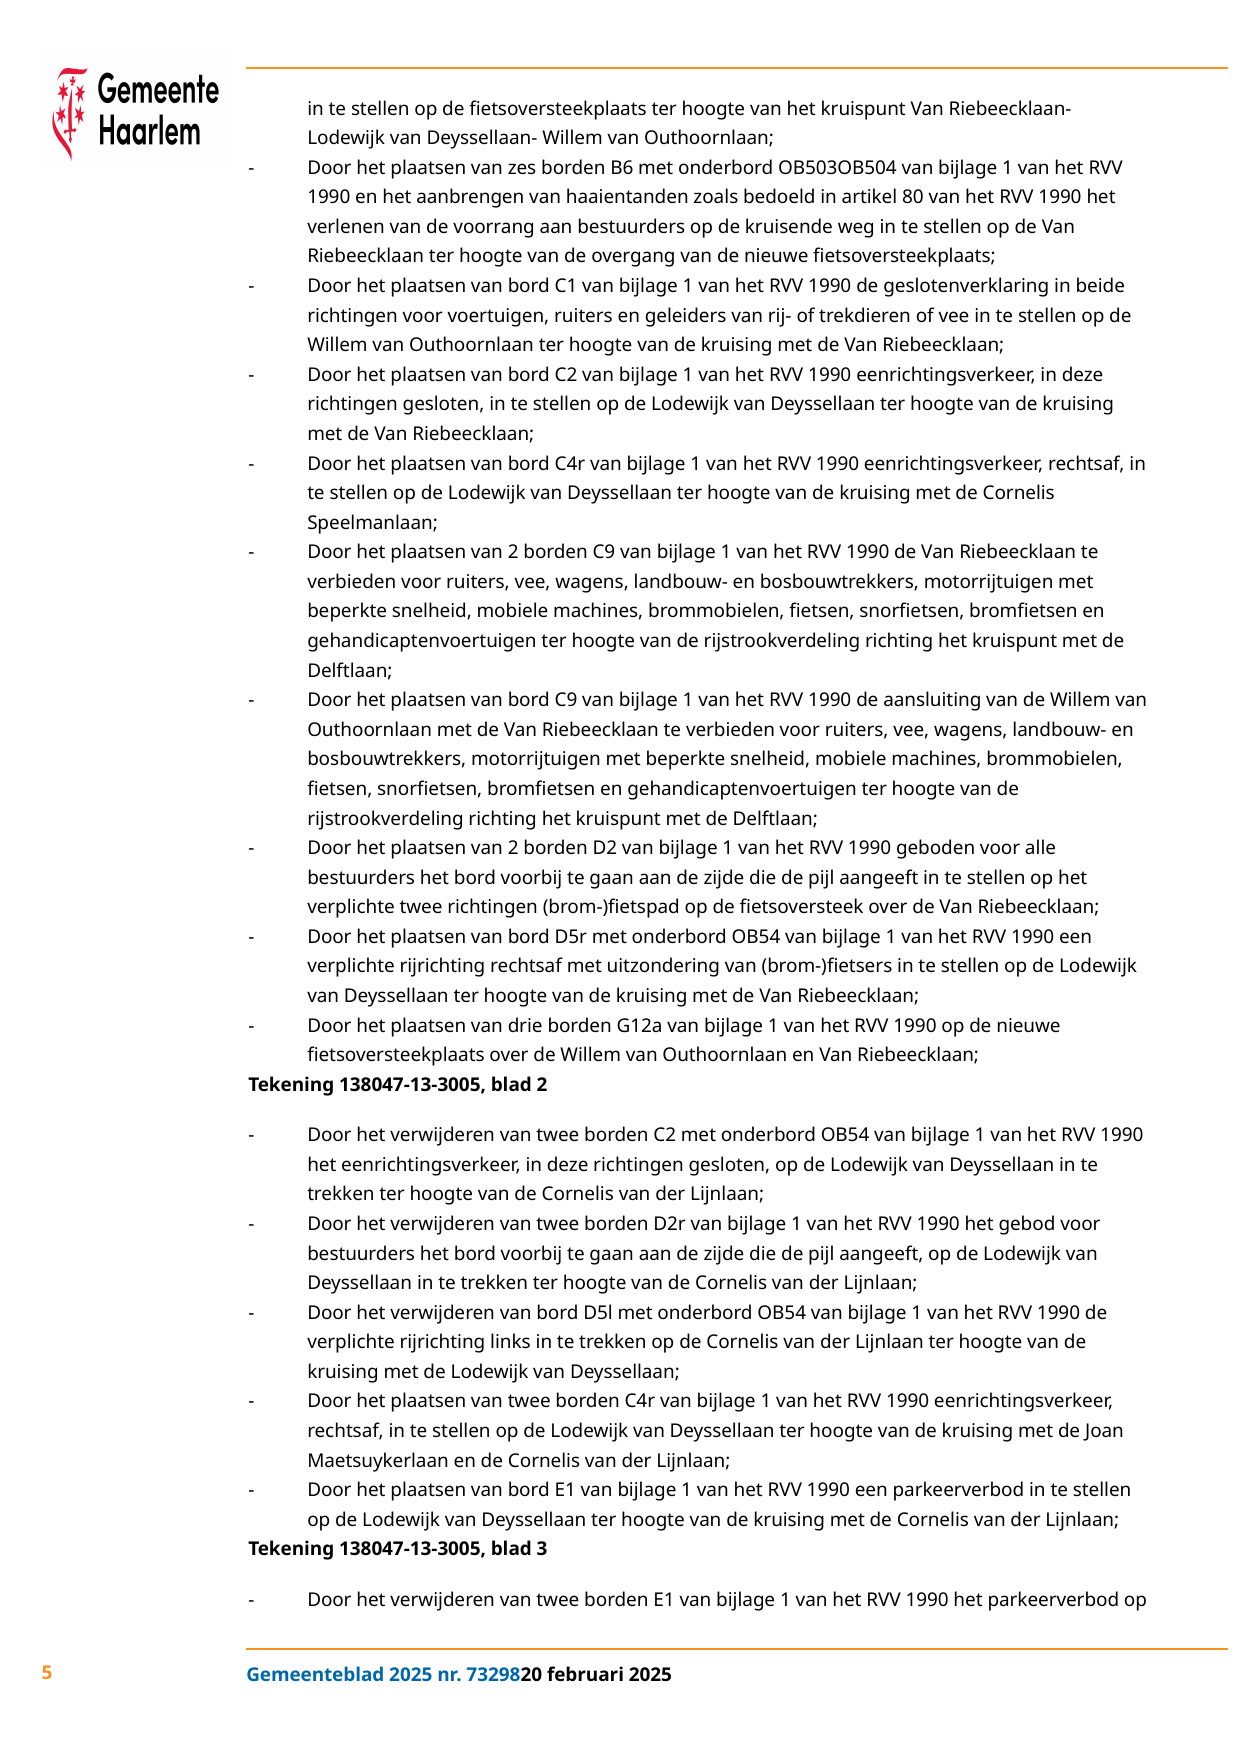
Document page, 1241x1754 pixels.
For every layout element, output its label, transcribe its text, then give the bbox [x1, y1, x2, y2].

text Tekening 138047-13-3005, blad 3 [248, 1536, 1152, 1561]
list Door het verwijderen van twee borden E1 van bijlage 1 van het RVV 1990 het parkeerverbod op [248, 1586, 1152, 1612]
list Door het plaatsen van bord C1 van bijlage 1 van het RVV 1990 de geslotenverklaring in beide richtingen voor voertuigen, ruiters en geleiders van rij- of trekdieren of vee in te stellen op de Willem van Outhoornlaan ter hoogte van de kruising met de Van Riebeecklaan; [248, 272, 1152, 357]
list in te stellen op de fietsoversteekplaats ter hoogte van het kruispunt Van Riebeecklaan- Lodewijk van Deyssellaan- Willem van Outhoornlaan; [248, 95, 1152, 150]
list Door het plaatsen van 2 borden C9 van bijlage 1 van het RVV 1990 de Van Riebeecklaan te verbieden voor ruiters, vee, wagens, landbouw- en bosbouwtrekkers, motorrijtuigen met beperkte snelheid, mobiele machines, brommobielen, fietsen, snorfietsen, bromfietsen en gehandicaptenvoertuigen ter hoogte van de rijstrookverdeling richting het kruispunt met de Delftlaan; [248, 538, 1152, 683]
list Door het verwijderen van bord D5l met onderbord OB54 van bijlage 1 van het RVV 1990 de verplichte rijrichting links in te trekken op de Cornelis van der Lijnlaan ter hoogte van de kruising met de Lodewijk van Deyssellaan; [248, 1299, 1152, 1384]
list Door het plaatsen van bord C4r van bijlage 1 van het RVV 1990 eenrichtingsverkeer, rechtsaf, in te stellen op de Lodewijk van Deyssellaan ter hoogte van de kruising met de Cornelis Speelmanlaan; [248, 450, 1152, 535]
list Door het plaatsen van 2 borden D2 van bijlage 1 van het RVV 1990 geboden voor alle bestuurders het bord voorbij te gaan aan de zijde die de pijl aangeeft in te stellen op het verplichte twee richtingen (brom-)fietspad op de fietsoversteek over de Van Riebeecklaan; [248, 834, 1152, 919]
list Door het plaatsen van bord D5r met onderbord OB54 van bijlage 1 van het RVV 1990 een verplichte rijrichting rechtsaf met uitzondering van (brom-)fietsers in te stellen op de Lodewijk van Deyssellaan ter hoogte van de kruising met de Van Riebeecklaan; [248, 923, 1152, 1008]
list Door het verwijderen van twee borden D2r van bijlage 1 van het RVV 1990 het gebod voor bestuurders het bord voorbij te gaan aan de zijde die de pijl aangeeft, op de Lodewijk van Deyssellaan in te trekken ter hoogte van de Cornelis van der Lijnlaan; [248, 1210, 1152, 1295]
list Door het plaatsen van zes borden B6 met onderbord OB503OB504 van bijlage 1 van het RVV 1990 en het aanbrengen van haaientanden zoals bedoeld in artikel 80 van het RVV 1990 het verlenen van de voorrang aan bestuurders op de kruisende weg in te stellen op de Van Riebeecklaan ter hoogte van de overgang van de nieuwe fietsoversteekplaats; [248, 154, 1152, 268]
picture [41, 47, 231, 172]
text Tekening 138047-13-3005, blad 2 [248, 1071, 1152, 1097]
list Door het plaatsen van bord C9 van bijlage 1 van het RVV 1990 de aansluiting van de Willem van Outhoornlaan met de Van Riebeecklaan te verbieden voor ruiters, vee, wagens, landbouw- en bosbouwtrekkers, motorrijtuigen met beperkte snelheid, mobiele machines, brommobielen, fietsen, snorfietsen, bromfietsen en gehandicaptenvoertuigen ter hoogte van de rijstrookverdeling richting het kruispunt met de Delftlaan; [248, 686, 1152, 831]
list Door het plaatsen van drie borden G12a van bijlage 1 van het RVV 1990 op de nieuwe fietsoversteekplaats over de Willem van Outhoornlaan en Van Riebeecklaan; [248, 1012, 1152, 1067]
list Door het plaatsen van bord E1 van bijlage 1 van het RVV 1990 een parkeerverbod in te stellen op de Lodewijk van Deyssellaan ter hoogte van de kruising met de Cornelis van der Lijnlaan; [248, 1476, 1152, 1532]
list Door het plaatsen van bord C2 van bijlage 1 van het RVV 1990 eenrichtingsverkeer, in deze richtingen gesloten, in te stellen op de Lodewijk van Deyssellaan ter hoogte van de kruising met de Van Riebeecklaan; [248, 361, 1152, 446]
list Door het verwijderen van twee borden C2 met onderbord OB54 van bijlage 1 van het RVV 1990 het eenrichtingsverkeer, in deze richtingen gesloten, op de Lodewijk van Deyssellaan in te trekken ter hoogte van de Cornelis van der Lijnlaan; [248, 1121, 1152, 1206]
list Door het plaatsen van twee borden C4r van bijlage 1 van het RVV 1990 eenrichtingsverkeer, rechtsaf, in te stellen op de Lodewijk van Deyssellaan ter hoogte van de kruising met de Joan Maetsuykerlaan en de Cornelis van der Lijnlaan; [248, 1388, 1152, 1473]
